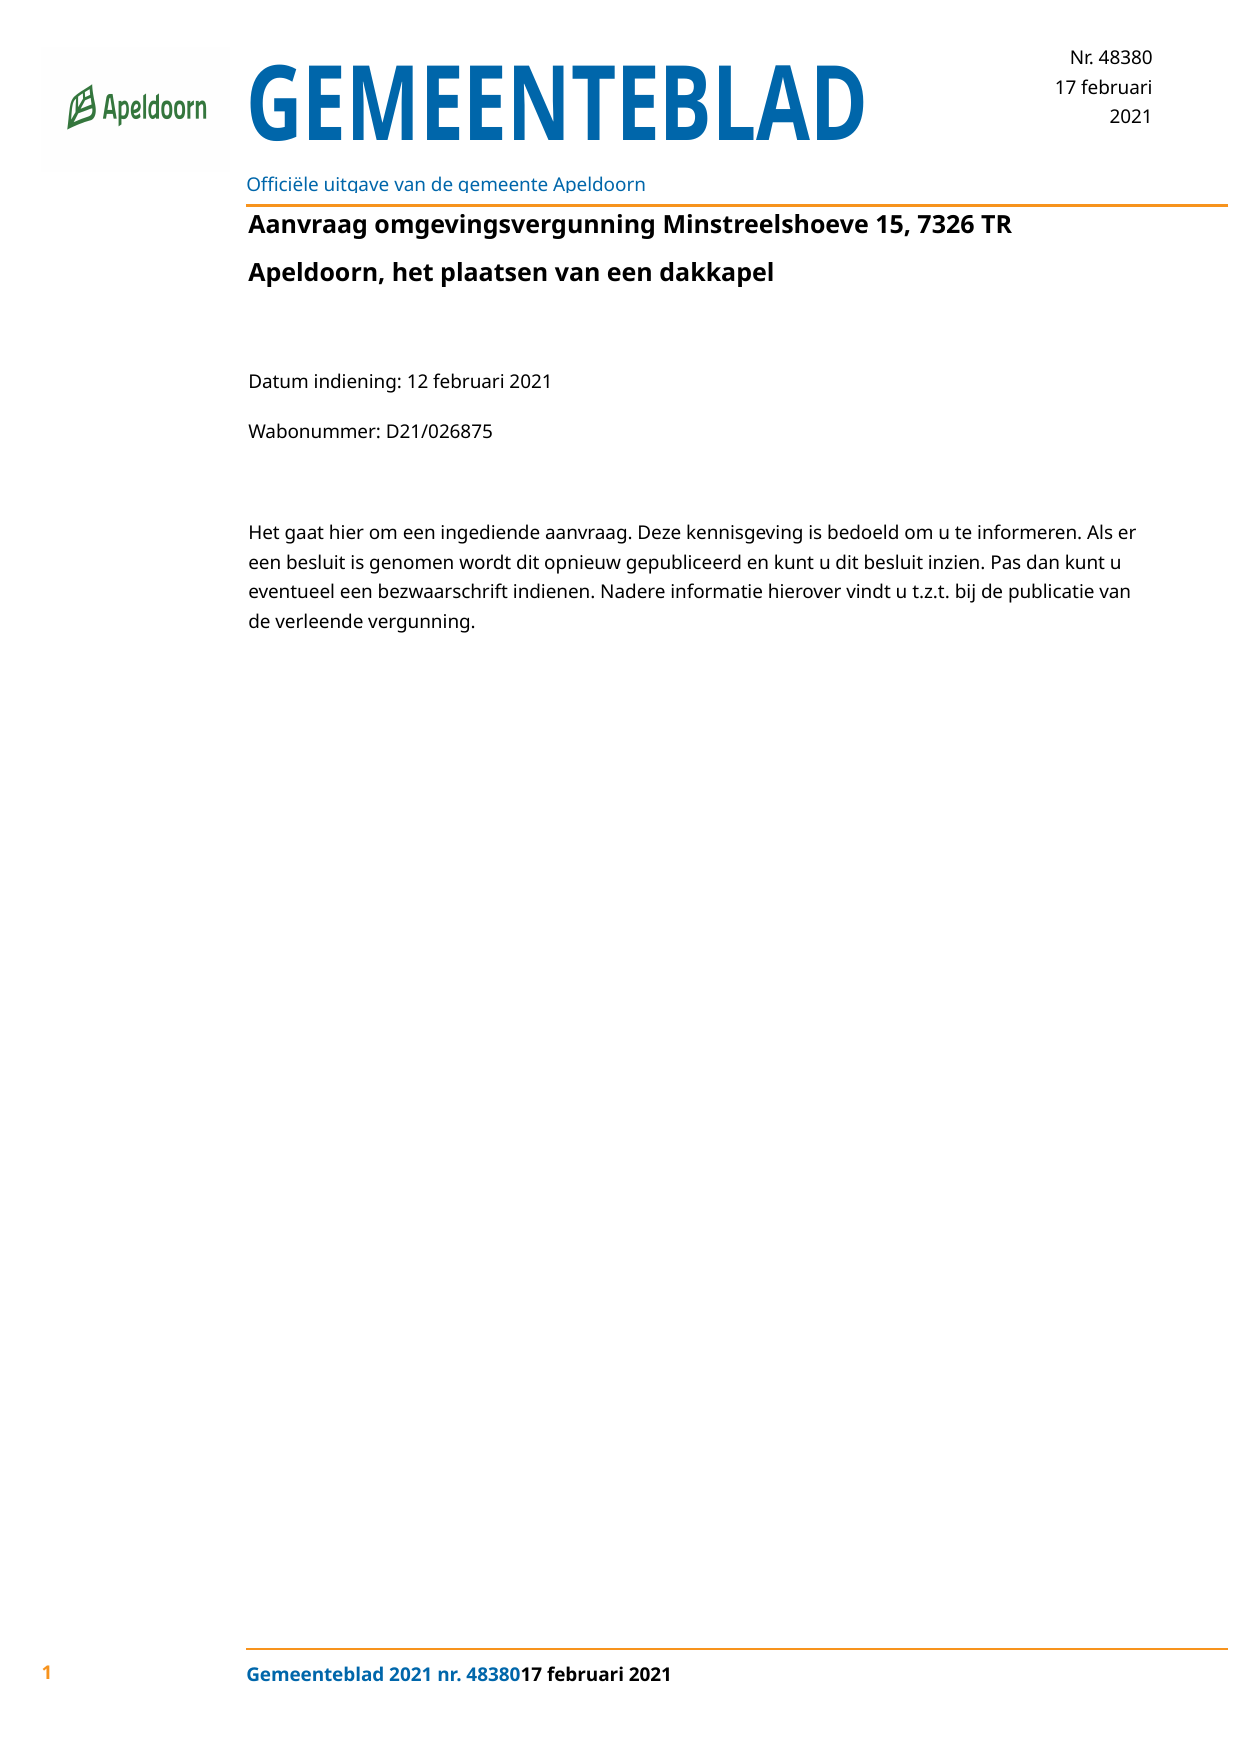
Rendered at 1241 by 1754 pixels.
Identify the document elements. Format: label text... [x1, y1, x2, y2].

picture [41, 47, 231, 172]
text Wabonummer: D21/026875 [248, 419, 1152, 444]
text Aanvraag omgevingsvergunning Minstreelshoeve 15, 7326 TR Apeldoorn, het plaatsen van een dakkapel [248, 207, 1152, 288]
text Datum indiening: 12 februari 2021 [248, 368, 1152, 394]
text Het gaat hier om een ingediende aanvraag. Deze kennisgeving is bedoeld om u te informeren. Als er een besluit is genomen wordt dit opnieuw gepubliceerd en kunt u dit besluit inzien. Pas dan kunt u eventueel een bezwaarschrift indienen. Nadere informatie hierover vindt u t.z.t. bij de publicatie van de verleende vergunning. [248, 519, 1152, 634]
